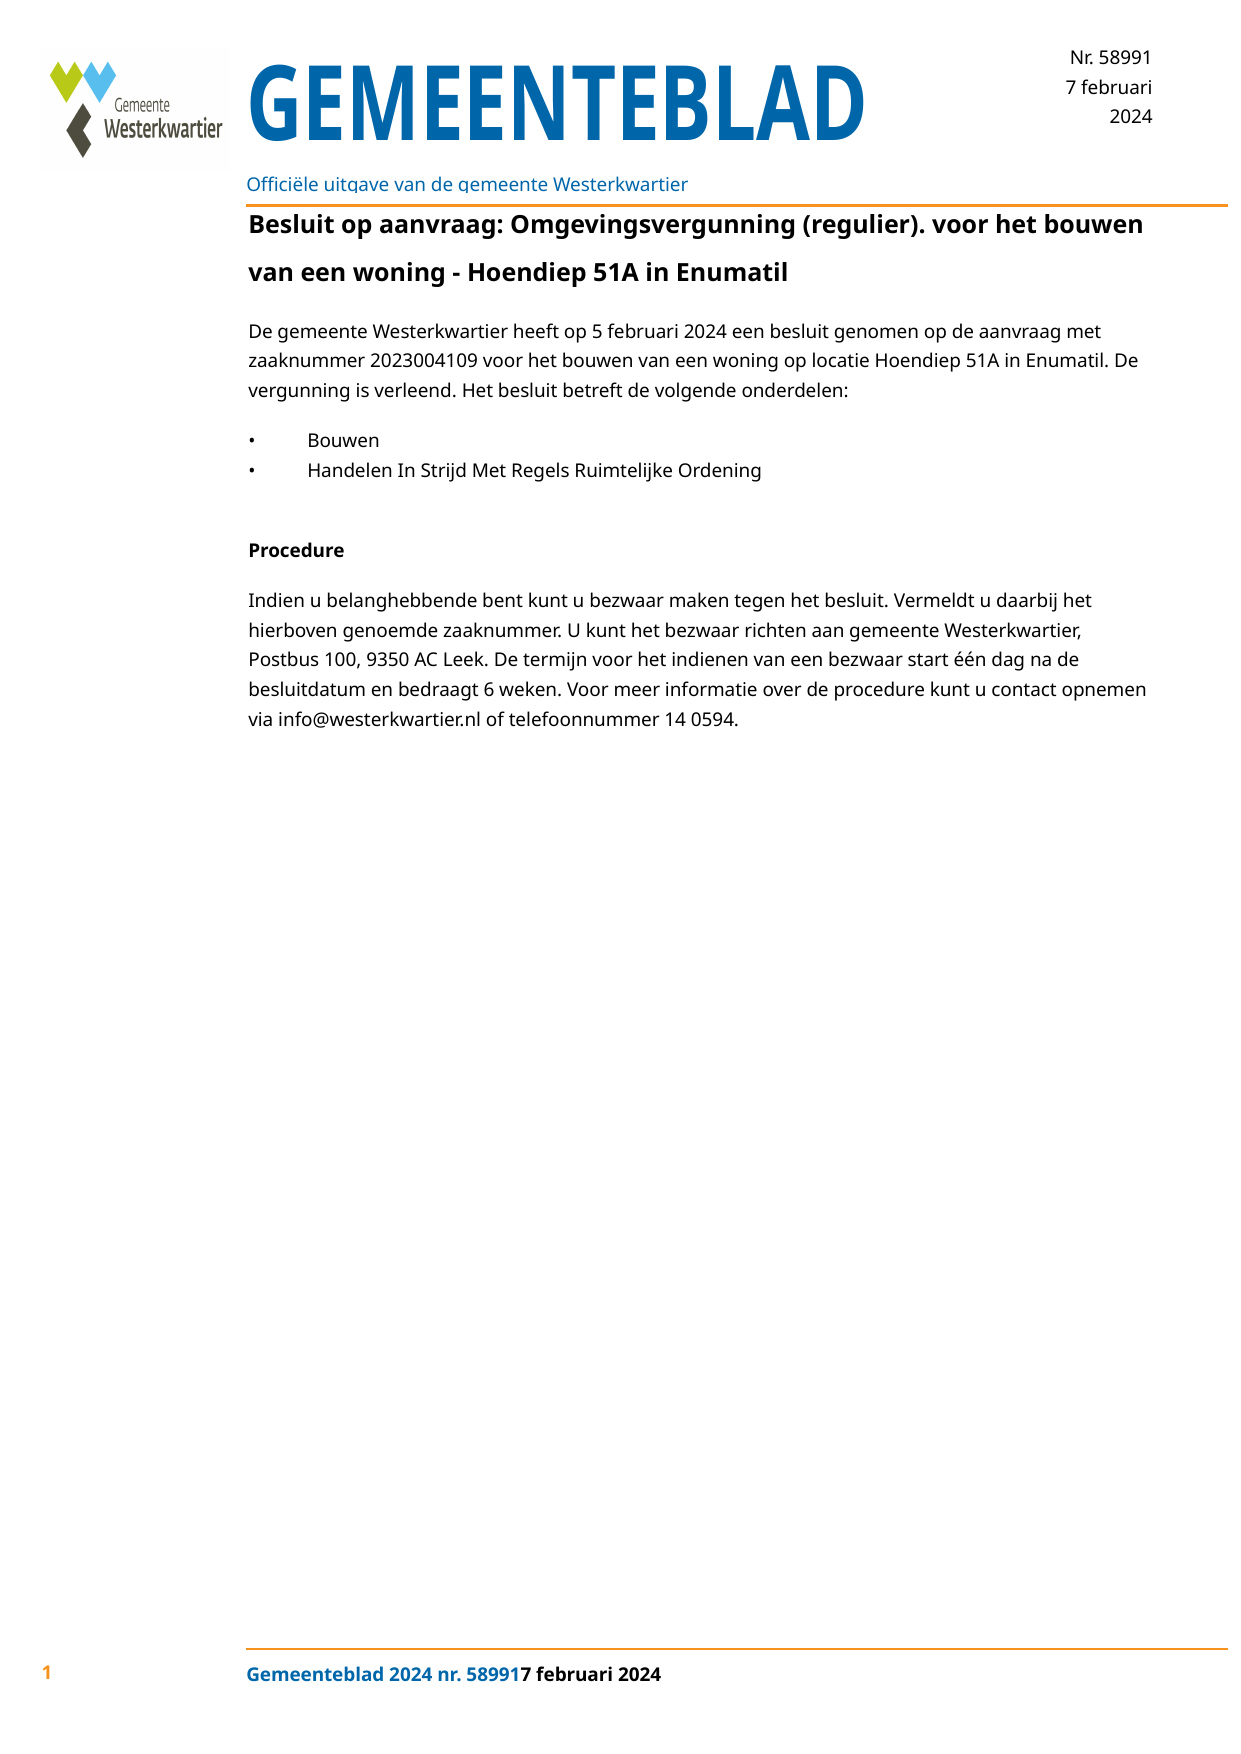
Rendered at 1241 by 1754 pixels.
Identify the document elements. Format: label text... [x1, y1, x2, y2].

list Bouwen [248, 427, 1152, 453]
picture [41, 47, 231, 172]
text Indien u belanghebbende bent kunt u bezwaar maken tegen het besluit. Vermeldt u daarbij het hierboven genoemde zaaknummer. U kunt het bezwaar richten aan gemeente Westerkwartier, Postbus 100, 9350 AC Leek. De termijn voor het indienen van een bezwaar start één dag na de besluitdatum en bedraagt 6 weken. Voor meer informatie over de procedure kunt u contact opnemen via info@westerkwartier.nl of telefoonnummer 14 0594. [248, 587, 1152, 732]
text Procedure [248, 537, 1152, 563]
text De gemeente Westerkwartier heeft op 5 februari 2024 een besluit genomen op de aanvraag met zaaknummer 2023004109 voor het bouwen van een woning op locatie Hoendiep 51A in Enumatil. De vergunning is verleend. Het besluit betreft de volgende onderdelen: [248, 318, 1152, 403]
text Besluit op aanvraag: Omgevingsvergunning (regulier). voor het bouwen van een woning - Hoendiep 51A in Enumatil [248, 207, 1152, 288]
list Handelen In Strijd Met Regels Ruimtelijke Ordening [248, 457, 1152, 483]
